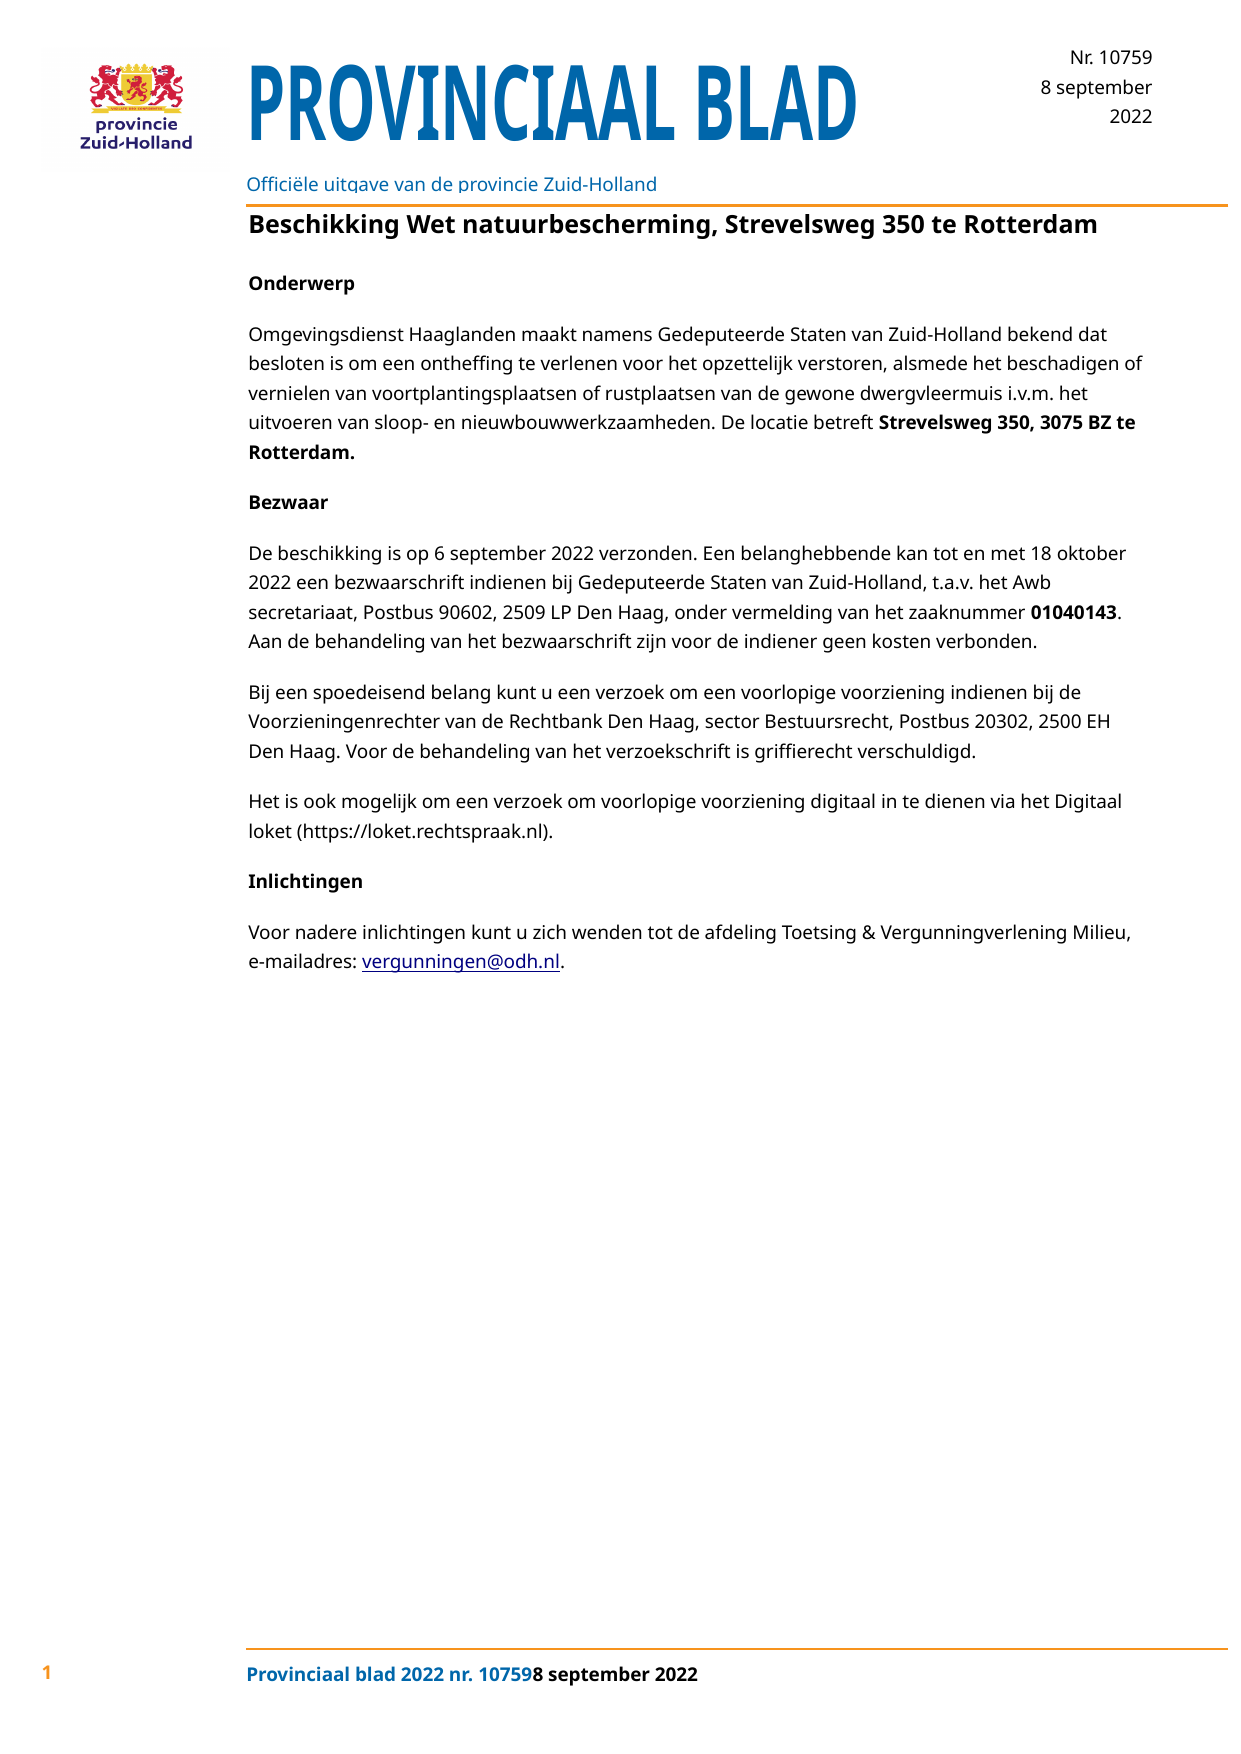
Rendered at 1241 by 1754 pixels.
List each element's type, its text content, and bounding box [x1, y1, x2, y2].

text Voor nadere inlichtingen kunt u zich wenden tot de afdeling Toetsing & Vergunningverlening Milieu, e-mailadres: vergunningen@odh.nl. [248, 919, 1152, 974]
text De beschikking is op 6 september 2022 verzonden. Een belanghebbende kan tot en met 18 oktober 2022 een bezwaarschrift indienen bij Gedeputeerde Staten van Zuid-Holland, t.a.v. het Awb secretariaat, Postbus 90602, 2509 LP Den Haag, onder vermelding van het zaaknummer 01040143. Aan de behandeling van het bezwaarschrift zijn voor de indiener geen kosten verbonden. [248, 540, 1152, 654]
text Inlichtingen [248, 869, 1152, 894]
text Bij een spoedeisend belang kunt u een verzoek om een voorlopige voorziening indienen bij de Voorzieningenrechter van de Rechtbank Den Haag, sector Bestuursrecht, Postbus 20302, 2500 EH Den Haag. Voor de behandeling van het verzoekschrift is griffierecht verschuldigd. [248, 679, 1152, 764]
text Bezwaar [248, 489, 1152, 515]
picture [41, 47, 231, 172]
text Het is ook mogelijk om een verzoek om voorlopige voorziening digitaal in te dienen via het Digitaal loket (https://loket.rechtspraak.nl). [248, 789, 1152, 844]
text Omgevingsdienst Haaglanden maakt namens Gedeputeerde Staten van Zuid-Holland bekend dat besloten is om een ontheffing te verlenen voor het opzettelijk verstoren, alsmede het beschadigen of vernielen van voortplantingsplaatsen of rustplaatsen van de gewone dwergvleermuis i.v.m. het uitvoeren van sloop- en nieuwbouwwerkzaamheden. De locatie betreft Strevelsweg 350, 3075 BZ te Rotterdam. [248, 321, 1152, 465]
text Onderwerp [248, 270, 1152, 296]
text Beschikking Wet natuurbescherming, Strevelsweg 350 te Rotterdam [248, 207, 1152, 241]
